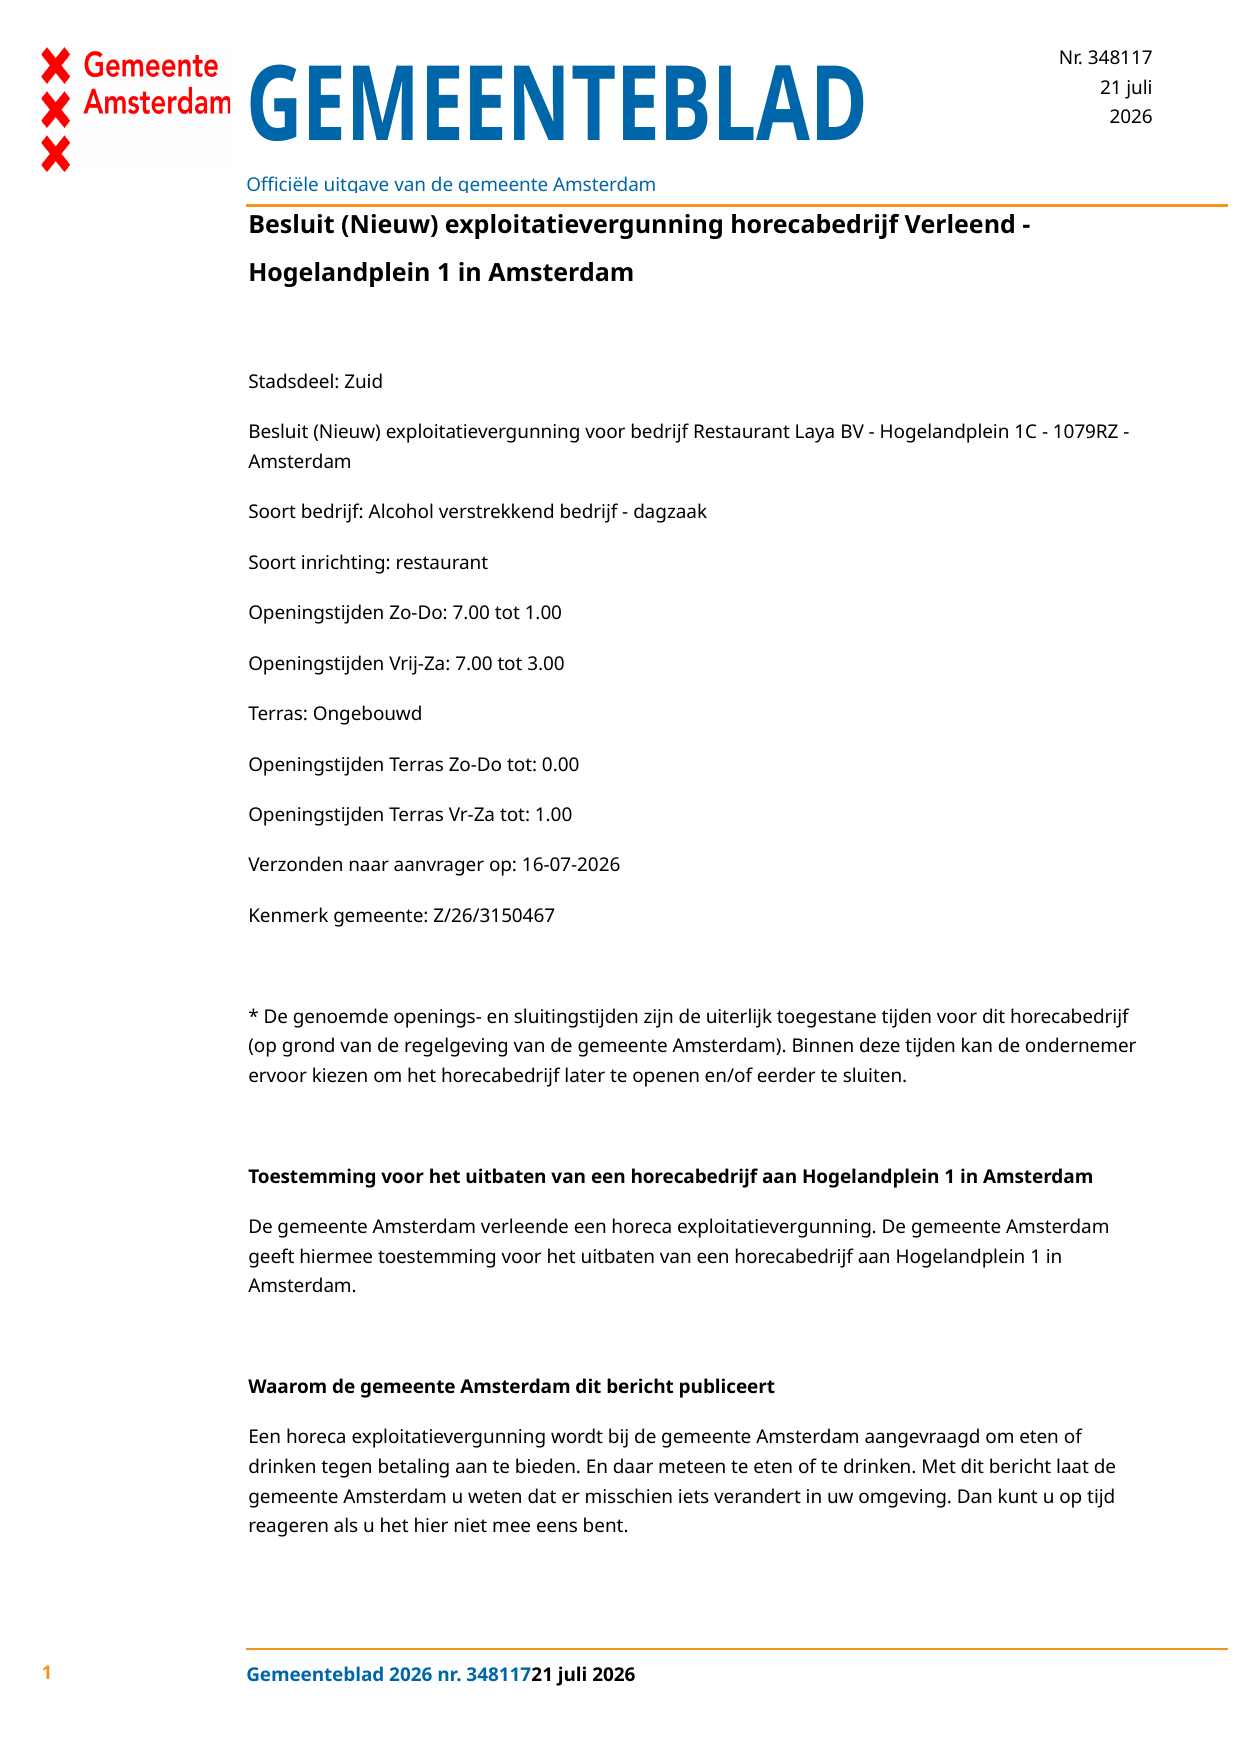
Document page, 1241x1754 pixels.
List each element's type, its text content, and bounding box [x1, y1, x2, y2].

text Toestemming voor het uitbaten van een horecabedrijf aan Hogelandplein 1 in Amsterdam [248, 1163, 1152, 1189]
text Openingstijden Zo-Do: 7.00 tot 1.00 [248, 599, 1152, 625]
text Soort bedrijf: Alcohol verstrekkend bedrijf - dagzaak [248, 499, 1152, 524]
text De gemeente Amsterdam verleende een horeca exploitatievergunning. De gemeente Amsterdam geeft hiermee toestemming voor het uitbaten van een horecabedrijf aan Hogelandplein 1 in Amsterdam. [248, 1213, 1152, 1298]
text Verzonden naar aanvrager op: 16-07-2026 [248, 852, 1152, 877]
text Besluit (Nieuw) exploitatievergunning voor bedrijf Restaurant Laya BV - Hogelandplein 1C - 1079RZ - Amsterdam [248, 419, 1152, 474]
text Besluit (Nieuw) exploitatievergunning horecabedrijf Verleend - Hogelandplein 1 in Amsterdam [248, 207, 1152, 288]
text Openingstijden Vrij-Za: 7.00 tot 3.00 [248, 650, 1152, 676]
text Stadsdeel: Zuid [248, 368, 1152, 394]
text Soort inrichting: restaurant [248, 549, 1152, 575]
text Terras: Ongebouwd [248, 700, 1152, 726]
text Openingstijden Terras Vr-Za tot: 1.00 [248, 801, 1152, 827]
text Openingstijden Terras Zo-Do tot: 0.00 [248, 751, 1152, 777]
text Kenmerk gemeente: Z/26/3150467 [248, 902, 1152, 928]
text * De genoemde openings- en sluitingstijden zijn de uiterlijk toegestane tijden voor dit horecabedrijf (op grond van de regelgeving van de gemeente Amsterdam). Binnen deze tijden kan de ondernemer ervoor kiezen om het horecabedrijf later te openen en/of eerder te sluiten. [248, 1003, 1152, 1088]
text Een horeca exploitatievergunning wordt bij de gemeente Amsterdam aangevraagd om eten of drinken tegen betaling aan te bieden. En daar meteen te eten of te drinken. Met dit bericht laat de gemeente Amsterdam u weten dat er misschien iets verandert in uw omgeving. Dan kunt u op tijd reageren als u het hier niet mee eens bent. [248, 1424, 1152, 1538]
picture [41, 47, 231, 172]
text Waarom de gemeente Amsterdam dit bericht publiceert [248, 1373, 1152, 1399]
